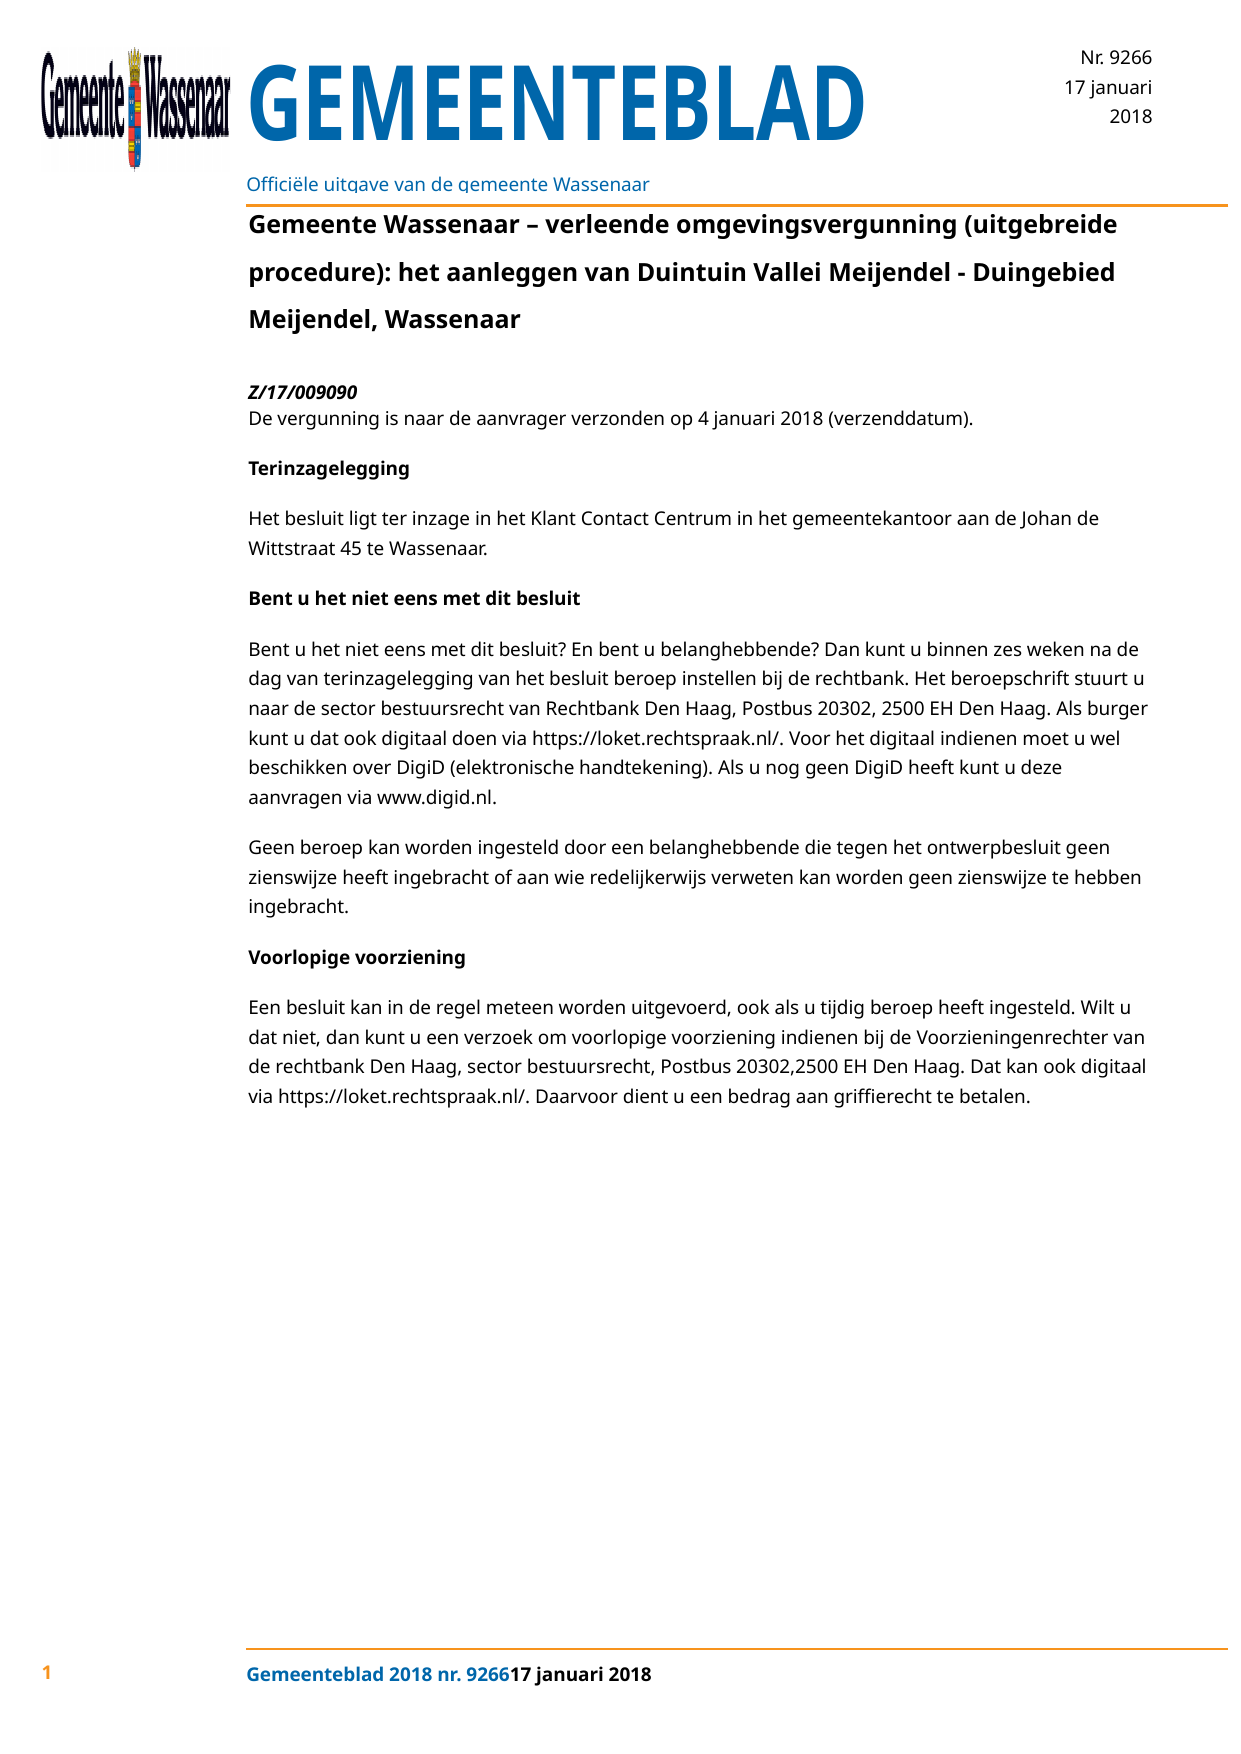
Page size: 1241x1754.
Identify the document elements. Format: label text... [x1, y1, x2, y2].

text De vergunning is naar de aanvrager verzonden op 4 januari 2018 (verzenddatum). [248, 405, 1152, 431]
text Het besluit ligt ter inzage in het Klant Contact Centrum in het gemeentekantoor aan de Johan de Wittstraat 45 te Wassenaar. [248, 506, 1152, 561]
text Bent u het niet eens met dit besluit? En bent u belanghebbende? Dan kunt u binnen zes weken na de dag van terinzagelegging van het besluit beroep instellen bij de rechtbank. Het beroepschrift stuurt u naar de sector bestuursrecht van Rechtbank Den Haag, Postbus 20302, 2500 EH Den Haag. Als burger kunt u dat ook digitaal doen via https://loket.rechtspraak.nl/. Voor het digitaal indienen moet u wel beschikken over DigiD (elektronische handtekening). Als u nog geen DigiD heeft kunt u deze aanvragen via www.digid.nl. [248, 636, 1152, 810]
text Z/17/009090 [248, 379, 1152, 405]
text Gemeente Wassenaar – verleende omgevingsvergunning (uitgebreide procedure): het aanleggen van Duintuin Vallei Meijendel - Duingebied Meijendel, Wassenaar [248, 207, 1152, 336]
text Terinzagelegging [248, 455, 1152, 481]
text Voorlopige voorziening [248, 944, 1152, 970]
text Geen beroep kan worden ingesteld door een belanghebbende die tegen het ontwerpbesluit geen zienswijze heeft ingebracht of aan wie redelijkerwijs verweten kan worden geen zienswijze te hebben ingebracht. [248, 834, 1152, 919]
text Een besluit kan in de regel meteen worden uitgevoerd, ook als u tijdig beroep heeft ingesteld. Wilt u dat niet, dan kunt u een verzoek om voorlopige voorziening indienen bij de Voorzieningenrechter van de rechtbank Den Haag, sector bestuursrecht, Postbus 20302,2500 EH Den Haag. Dat kan ook digitaal via https://loket.rechtspraak.nl/. Daarvoor dient u een bedrag aan griffierecht te betalen. [248, 994, 1152, 1109]
text Bent u het niet eens met dit besluit [248, 586, 1152, 611]
picture [41, 47, 231, 172]
